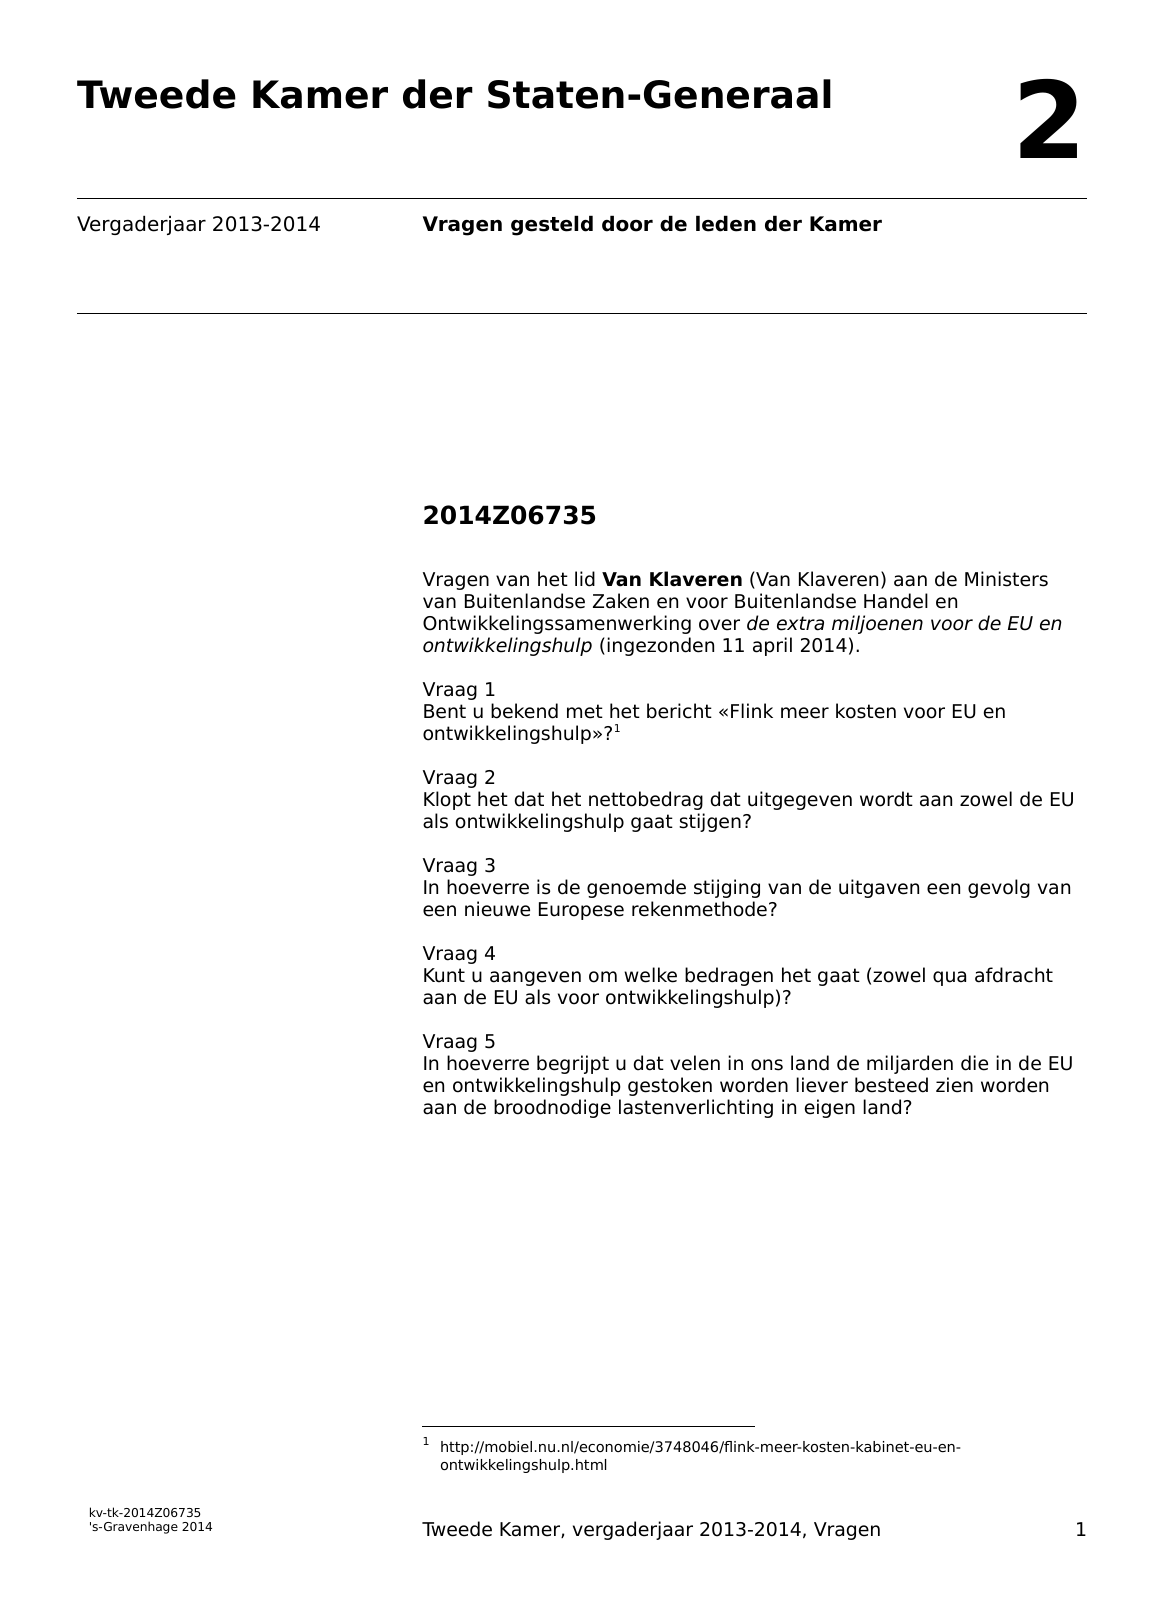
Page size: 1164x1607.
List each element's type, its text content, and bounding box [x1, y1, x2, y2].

text Vraag 3 [422, 855, 1087, 877]
text kv-tk-2014Z06735 [88, 1506, 323, 1520]
text http://mobiel.nu.nl/economie/3748046/flink-meer-kosten-kabinet-eu-en-ontwikkelingshulp.html [422, 1435, 1087, 1474]
text Vraag 5 [422, 1031, 1087, 1053]
text Vraag 4 [422, 943, 1087, 965]
text 2014Z06735 [422, 501, 1087, 531]
table_header Tweede Kamer der Staten-Generaal [77, 59, 886, 198]
table_cell Vragen gesteld door de leden der Kamer [422, 199, 1087, 313]
text Bent u bekend met het bericht «Flink meer kosten voor EU en ontwikkelingshulp»? [422, 701, 1087, 745]
table_header 2 [886, 59, 1087, 198]
table_cell Vergaderjaar 2013-2014 [77, 199, 422, 313]
text Kunt u aangeven om welke bedragen het gaat (zowel qua afdracht aan de EU als voor ontwikkelingshulp)? [422, 965, 1087, 1009]
text Klopt het dat het nettobedrag dat uitgegeven wordt aan zowel de EU als ontwikkelingshulp gaat stijgen? [422, 789, 1087, 833]
text Vragen van het lid Van Klaveren (Van Klaveren) aan de Ministers van Buitenlandse Zaken en voor Buitenlandse Handel en Ontwikkelingssamenwerking over de extra miljoenen voor de EU en ontwikkelingshulp (ingezonden 11 april 2014). [422, 569, 1087, 657]
text 's-Gravenhage 2014 [88, 1520, 323, 1534]
text In hoeverre is de genoemde stijging van de uitgaven een gevolg van een nieuwe Europese rekenmethode? [422, 877, 1087, 921]
text Vraag 2 [422, 767, 1087, 789]
text In hoeverre begrijpt u dat velen in ons land de miljarden die in de EU en ontwikkelingshulp gestoken worden liever besteed zien worden aan de broodnodige lastenverlichting in eigen land? [422, 1053, 1087, 1119]
text Vraag 1 [422, 679, 1087, 701]
